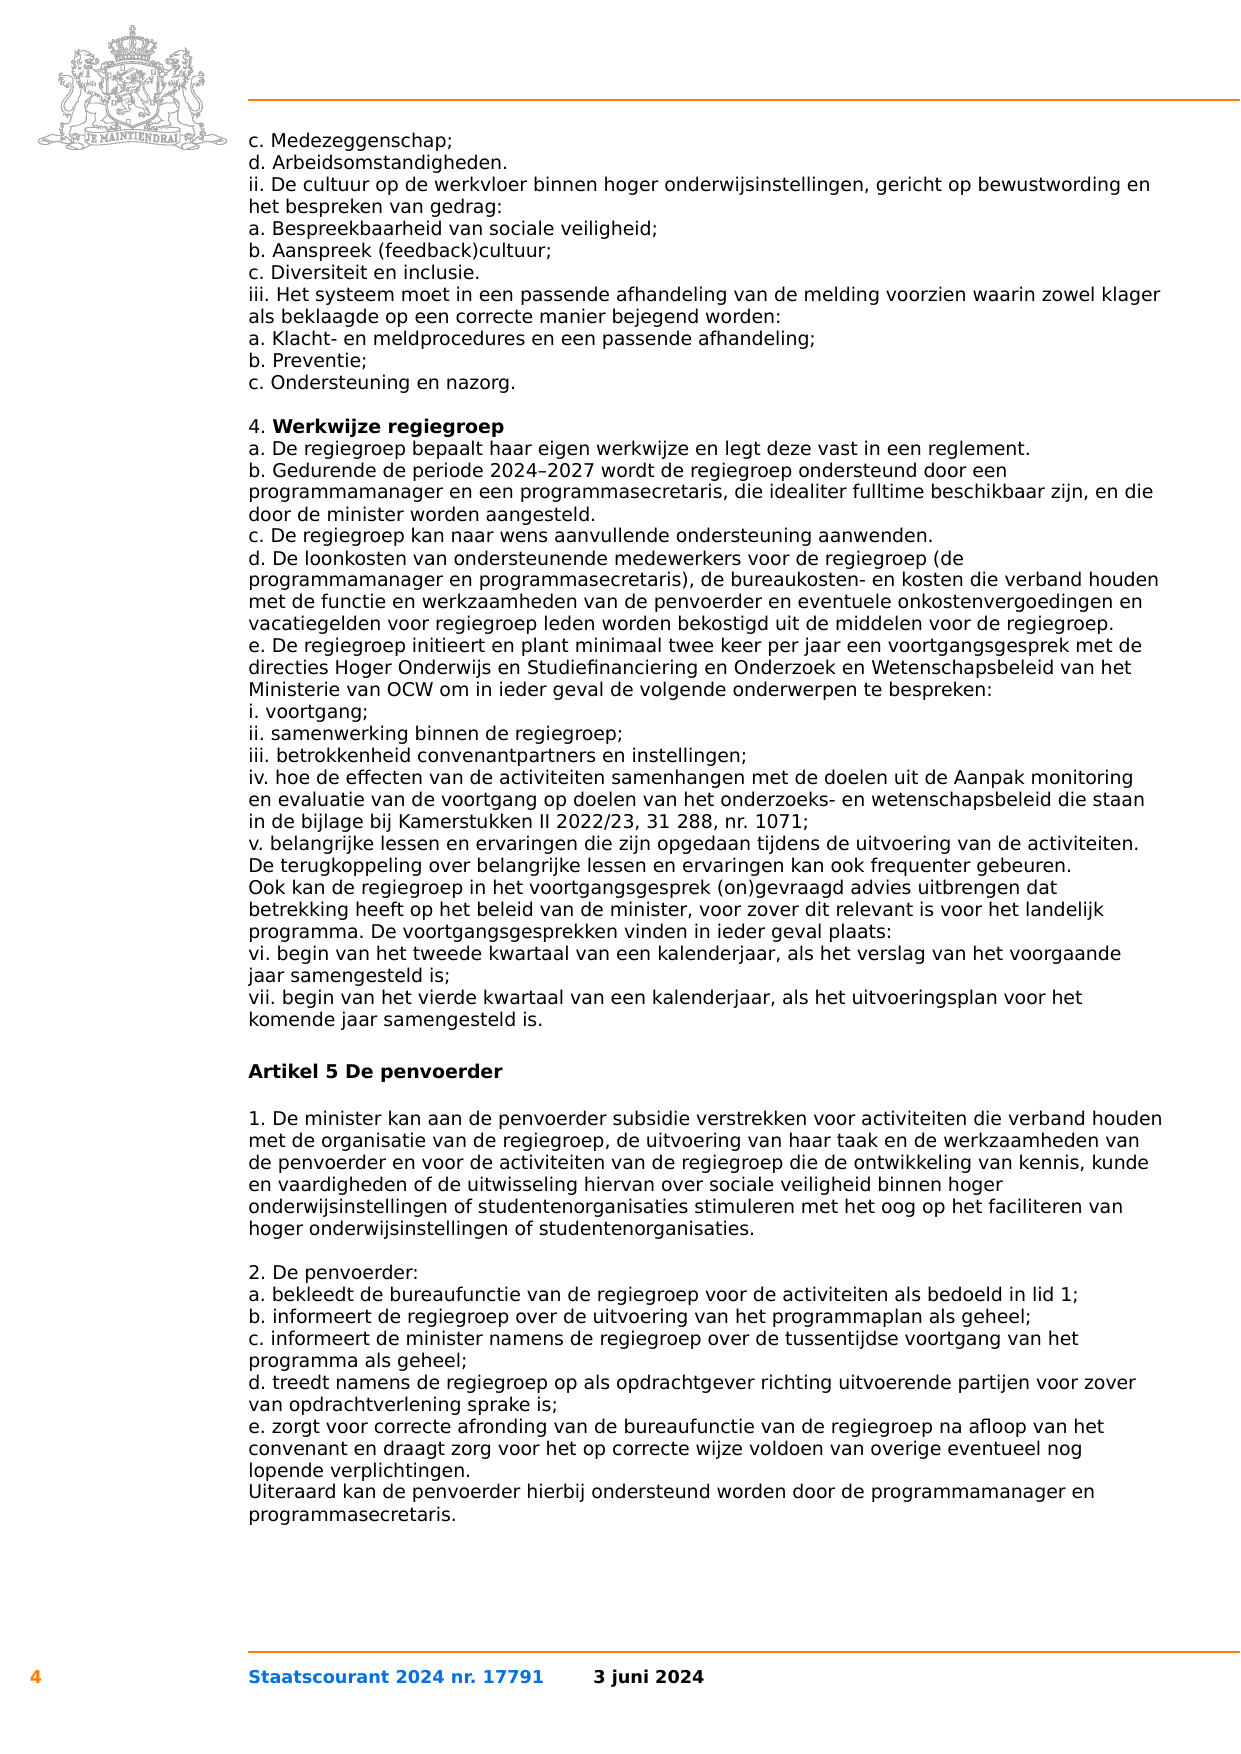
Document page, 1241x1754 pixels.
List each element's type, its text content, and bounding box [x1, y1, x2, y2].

text e. De regiegroep initieert en plant minimaal twee keer per jaar een voortgangsgesprek met de directies Hoger Onderwijs en Studiefinanciering en Onderzoek en Wetenschapsbeleid van het Ministerie van OCW om in ieder geval de volgende onderwerpen te bespreken: [248, 635, 1163, 701]
text ii. samenwerking binnen de regiegroep; [248, 723, 1163, 745]
text 2. De penvoerder: [248, 1262, 1163, 1284]
text d. Arbeidsomstandigheden. [248, 152, 1163, 174]
text a. Klacht- en meldprocedures en een passende afhandeling; [248, 328, 1163, 350]
text c. Diversiteit en inclusie. [248, 262, 1163, 284]
text 1. De minister kan aan de penvoerder subsidie verstrekken voor activiteiten die verband houden met de organisatie van de regiegroep, de uitvoering van haar taak en de werkzaamheden van de penvoerder en voor de activiteiten van de regiegroep die de ontwikkeling van kennis, kunde en vaardigheden of de uitwisseling hiervan over sociale veiligheid binnen hoger onderwijsinstellingen of studentenorganisaties stimuleren met het oog op het faciliteren van hoger onderwijsinstellingen of studentenorganisaties. [248, 1108, 1163, 1240]
text b. Aanspreek (feedback)cultuur; [248, 240, 1163, 262]
text iii. Het systeem moet in een passende afhandeling van de melding voorzien waarin zowel klager als beklaagde op een correcte manier bejegend worden: [248, 284, 1163, 328]
text vii. begin van het vierde kwartaal van een kalenderjaar, als het uitvoeringsplan voor het komende jaar samengesteld is. [248, 987, 1163, 1031]
text b. Gedurende de periode 2024–2027 wordt de regiegroep ondersteund door een programmamanager en een programmasecretaris, die idealiter fulltime beschikbaar zijn, en die door de minister worden aangesteld. [248, 459, 1163, 525]
text a. Bespreekbaarheid van sociale veiligheid; [248, 218, 1163, 240]
text c. De regiegroep kan naar wens aanvullende ondersteuning aanwenden. [248, 525, 1163, 547]
text d. De loonkosten van ondersteunende medewerkers voor de regiegroep (de programmamanager en programmasecretaris), de bureaukosten- en kosten die verband houden met de functie en werkzaamheden van de penvoerder en eventuele onkostenvergoedingen en vacatiegelden voor regiegroep leden worden bekostigd uit de middelen voor de regiegroep. [248, 547, 1163, 635]
text Uiteraard kan de penvoerder hierbij ondersteund worden door de programmamanager en programmasecretaris. [248, 1481, 1163, 1525]
text ii. De cultuur op de werkvloer binnen hoger onderwijsinstellingen, gericht op bewustwording en het bespreken van gedrag: [248, 174, 1163, 218]
subtitle Artikel 5 De penvoerder [248, 1061, 1163, 1083]
text iv. hoe de effecten van de activiteiten samenhangen met de doelen uit de Aanpak monitoring en evaluatie van de voortgang op doelen van het onderzoeks- en wetenschapsbeleid die staan in de bijlage bij Kamerstukken II 2022/23, 31 288, nr. 1071; [248, 767, 1163, 833]
text a. bekleedt de bureaufunctie van de regiegroep voor de activiteiten als bedoeld in lid 1; [248, 1284, 1163, 1306]
picture [38, 25, 227, 150]
text a. De regiegroep bepaalt haar eigen werkwijze en legt deze vast in een reglement. [248, 437, 1163, 459]
text Ook kan de regiegroep in het voortgangsgesprek (on)gevraagd advies uitbrengen dat betrekking heeft op het beleid van de minister, voor zover dit relevant is voor het landelijk programma. De voortgangsgesprekken vinden in ieder geval plaats: [248, 877, 1163, 943]
text c. Ondersteuning en nazorg. [248, 372, 1163, 394]
text d. treedt namens de regiegroep op als opdrachtgever richting uitvoerende partijen voor zover van opdrachtverlening sprake is; [248, 1372, 1163, 1416]
text e. zorgt voor correcte afronding van de bureaufunctie van de regiegroep na afloop van het convenant en draagt zorg voor het op correcte wijze voldoen van overige eventueel nog lopende verplichtingen. [248, 1416, 1163, 1481]
text 4. Werkwijze regiegroep [248, 416, 1163, 437]
text c. Medezeggenschap; [248, 130, 1163, 152]
text b. informeert de regiegroep over de uitvoering van het programmaplan als geheel; [248, 1306, 1163, 1328]
text c. informeert de minister namens de regiegroep over de tussentijdse voortgang van het programma als geheel; [248, 1328, 1163, 1372]
text vi. begin van het tweede kwartaal van een kalenderjaar, als het verslag van het voorgaande jaar samengesteld is; [248, 943, 1163, 987]
text b. Preventie; [248, 350, 1163, 372]
text i. voortgang; [248, 701, 1163, 723]
text v. belangrijke lessen en ervaringen die zijn opgedaan tijdens de uitvoering van de activiteiten. De terugkoppeling over belangrijke lessen en ervaringen kan ook frequenter gebeuren. [248, 833, 1163, 877]
text iii. betrokkenheid convenantpartners en instellingen; [248, 745, 1163, 767]
